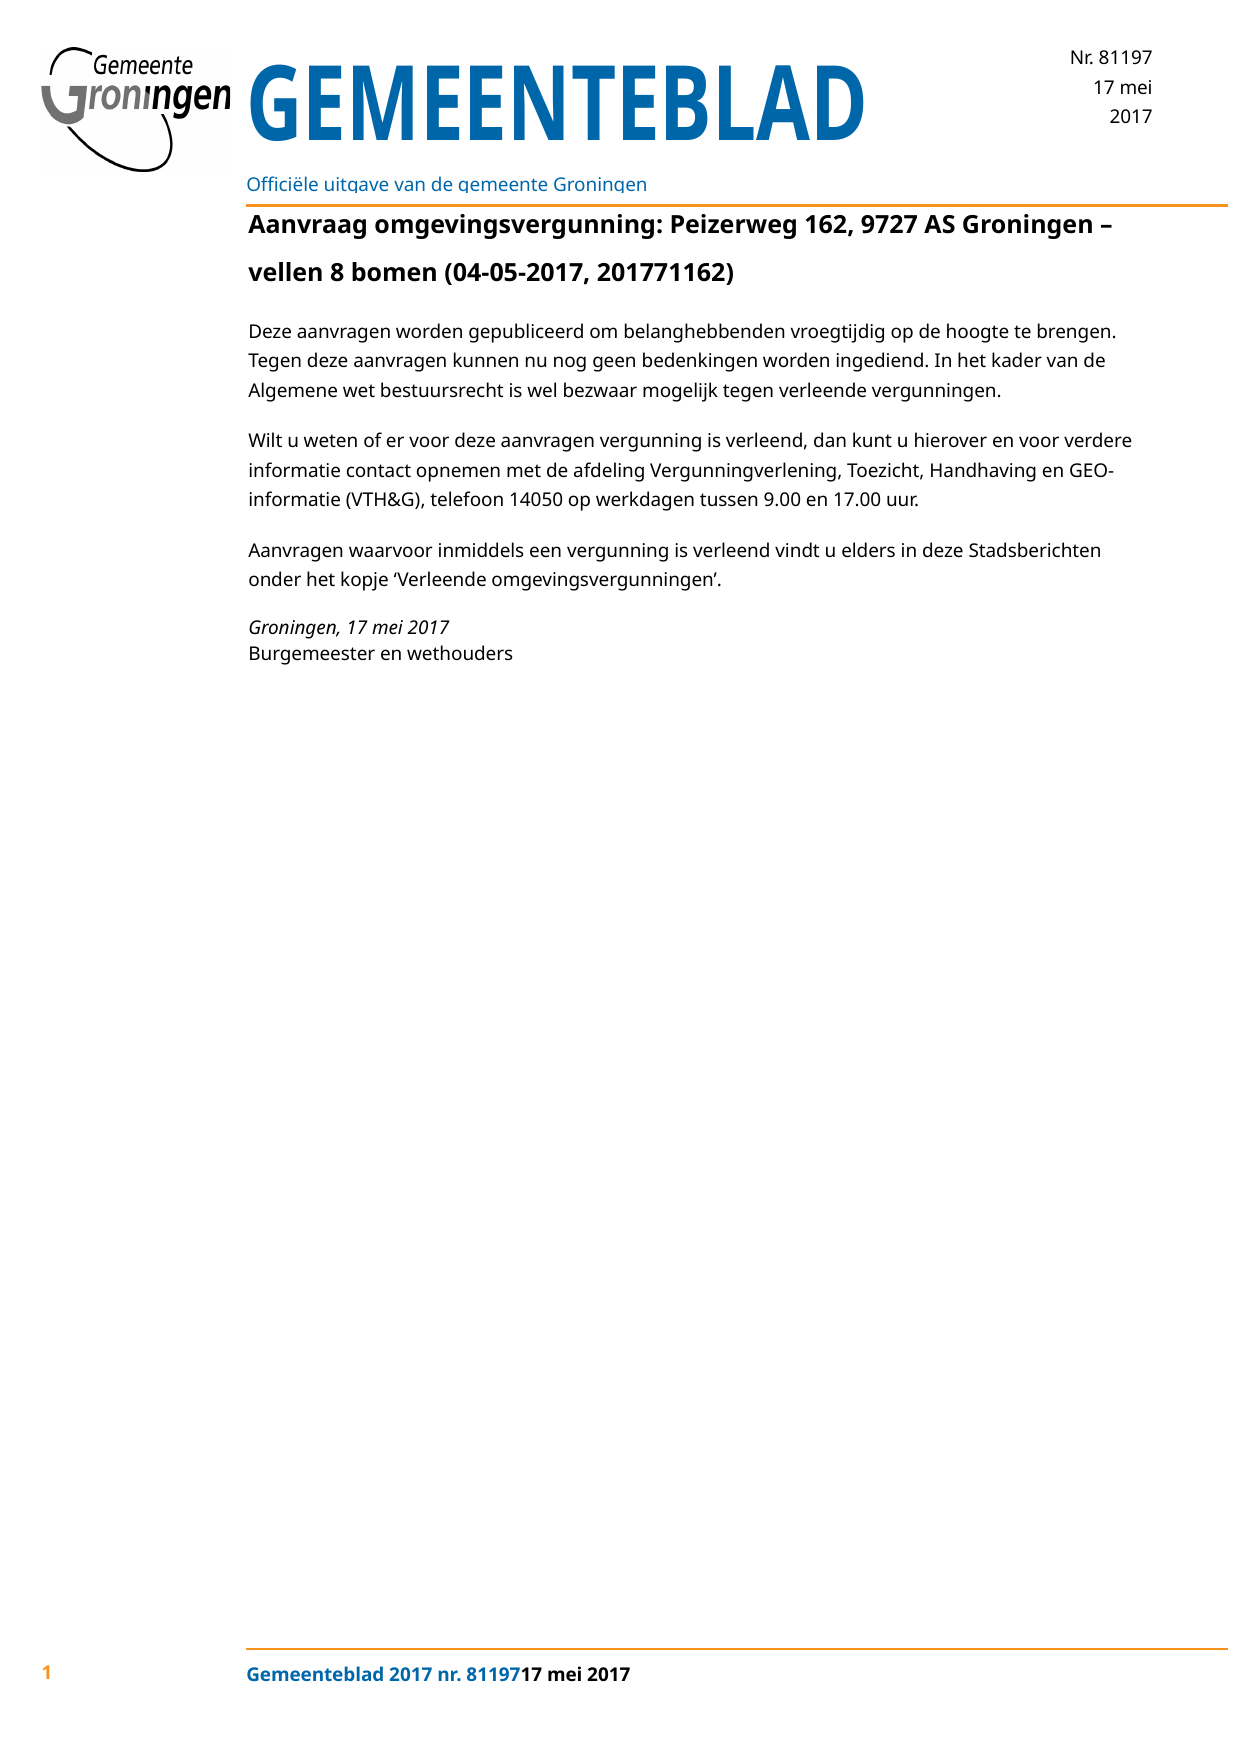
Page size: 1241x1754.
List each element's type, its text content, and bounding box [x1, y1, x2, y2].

text Deze aanvragen worden gepubliceerd om belanghebbenden vroegtijdig op de hoogte te brengen. Tegen deze aanvragen kunnen nu nog geen bedenkingen worden ingediend. In het kader van de Algemene wet bestuursrecht is wel bezwaar mogelijk tegen verleende vergunningen. [248, 318, 1152, 403]
text Groningen, 17 mei 2017 [248, 614, 1152, 640]
text Aanvragen waarvoor inmiddels een vergunning is verleend vindt u elders in deze Stadsberichten onder het kopje ‘Verleende omgevingsvergunningen’. [248, 537, 1152, 592]
text Aanvraag omgevingsvergunning: Peizerweg 162, 9727 AS Groningen – vellen 8 bomen (04-05-2017, 201771162) [248, 207, 1152, 288]
text Wilt u weten of er voor deze aanvragen vergunning is verleend, dan kunt u hierover en voor verdere informatie contact opnemen met de afdeling Vergunningverlening, Toezicht, Handhaving en GEO-informatie (VTH&G), telefoon 14050 op werkdagen tussen 9.00 en 17.00 uur. [248, 427, 1152, 512]
picture [41, 47, 231, 172]
text Burgemeester en wethouders [248, 640, 1152, 666]
